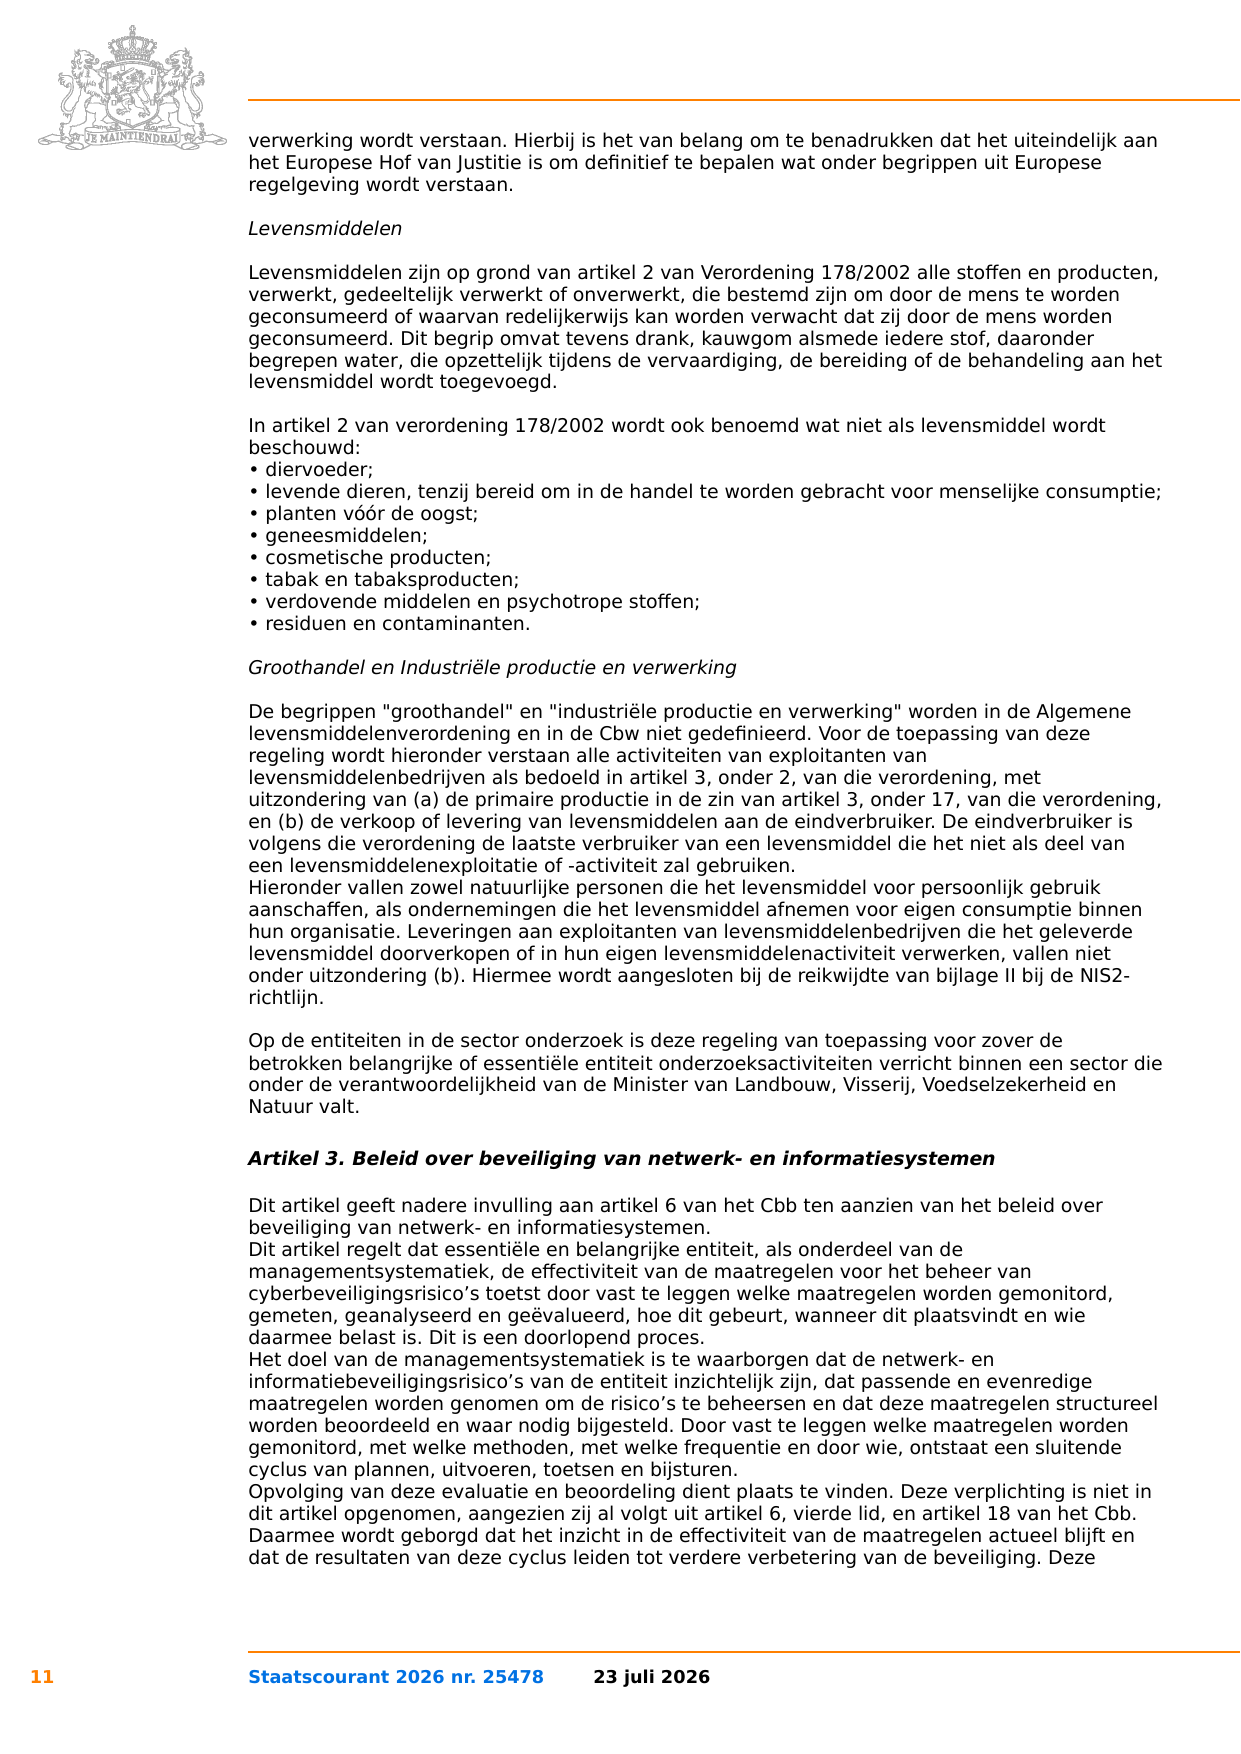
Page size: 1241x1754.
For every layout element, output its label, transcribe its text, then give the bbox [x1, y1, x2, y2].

text De begrippen "groothandel" en "industriële productie en verwerking" worden in de Algemene levensmiddelenverordening en in de Cbw niet gedefinieerd. Voor de toepassing van deze regeling wordt hieronder verstaan alle activiteiten van exploitanten van levensmiddelenbedrijven als bedoeld in artikel 3, onder 2, van die verordening, met uitzondering van (a) de primaire productie in de zin van artikel 3, onder 17, van die verordening, en (b) de verkoop of levering van levensmiddelen aan de eindverbruiker. De eindverbruiker is volgens die verordening de laatste verbruiker van een levensmiddel die het niet als deel van een levensmiddelenexploitatie of -activiteit zal gebruiken. [248, 701, 1163, 877]
text • diervoeder; [248, 459, 1163, 481]
text • verdovende middelen en psychotrope stoffen; [248, 591, 1163, 613]
text • planten vóór de oogst; [248, 503, 1163, 525]
text • cosmetische producten; [248, 547, 1163, 569]
subtitle Artikel 3. Beleid over beveiliging van netwerk- en informatiesystemen [248, 1148, 1163, 1170]
text Dit artikel regelt dat essentiële en belangrijke entiteit, als onderdeel van de managementsystematiek, de effectiviteit van de maatregelen voor het beheer van cyberbeveiligingsrisico’s toetst door vast te leggen welke maatregelen worden gemonitord, gemeten, geanalyseerd en geëvalueerd, hoe dit gebeurt, wanneer dit plaatsvindt en wie daarmee belast is. Dit is een doorlopend proces. [248, 1239, 1163, 1349]
subtitle Groothandel en Industriële productie en verwerking [248, 657, 1163, 679]
text verwerking wordt verstaan. Hierbij is het van belang om te benadrukken dat het uiteindelijk aan het Europese Hof van Justitie is om definitief te bepalen wat onder begrippen uit Europese regelgeving wordt verstaan. [248, 130, 1163, 196]
picture [38, 25, 227, 150]
text • residuen en contaminanten. [248, 613, 1163, 635]
text In artikel 2 van verordening 178/2002 wordt ook benoemd wat niet als levensmiddel wordt beschouwd: [248, 415, 1163, 459]
text Levensmiddelen zijn op grond van artikel 2 van Verordening 178/2002 alle stoffen en producten, verwerkt, gedeeltelijk verwerkt of onverwerkt, die bestemd zijn om door de mens te worden geconsumeerd of waarvan redelijkerwijs kan worden verwacht dat zij door de mens worden geconsumeerd. Dit begrip omvat tevens drank, kauwgom alsmede iedere stof, daaronder begrepen water, die opzettelijk tijdens de vervaardiging, de bereiding of de behandeling aan het levensmiddel wordt toegevoegd. [248, 262, 1163, 393]
subtitle Levensmiddelen [248, 218, 1163, 240]
text Op de entiteiten in de sector onderzoek is deze regeling van toepassing voor zover de betrokken belangrijke of essentiële entiteit onderzoeksactiviteiten verricht binnen een sector die onder de verantwoordelijkheid van de Minister van Landbouw, Visserij, Voedselzekerheid en Natuur valt. [248, 1030, 1163, 1118]
text • tabak en tabaksproducten; [248, 569, 1163, 591]
text Opvolging van deze evaluatie en beoordeling dient plaats te vinden. Deze verplichting is niet in dit artikel opgenomen, aangezien zij al volgt uit artikel 6, vierde lid, en artikel 18 van het Cbb. Daarmee wordt geborgd dat het inzicht in de effectiviteit van de maatregelen actueel blijft en dat de resultaten van deze cyclus leiden tot verdere verbetering van de beveiliging. Deze [248, 1481, 1163, 1569]
text Het doel van de managementsystematiek is te waarborgen dat de netwerk- en informatiebeveiligingsrisico’s van de entiteit inzichtelijk zijn, dat passende en evenredige maatregelen worden genomen om de risico’s te beheersen en dat deze maatregelen structureel worden beoordeeld en waar nodig bijgesteld. Door vast te leggen welke maatregelen worden gemonitord, met welke methoden, met welke frequentie en door wie, ontstaat een sluitende cyclus van plannen, uitvoeren, toetsen en bijsturen. [248, 1349, 1163, 1481]
text • levende dieren, tenzij bereid om in de handel te worden gebracht voor menselijke consumptie; [248, 481, 1163, 503]
text Hieronder vallen zowel natuurlijke personen die het levensmiddel voor persoonlijk gebruik aanschaffen, als ondernemingen die het levensmiddel afnemen voor eigen consumptie binnen hun organisatie. Leveringen aan exploitanten van levensmiddelenbedrijven die het geleverde levensmiddel doorverkopen of in hun eigen levensmiddelenactiviteit verwerken, vallen niet onder uitzondering (b). Hiermee wordt aangesloten bij de reikwijdte van bijlage II bij de NIS2- richtlijn. [248, 877, 1163, 1008]
text Dit artikel geeft nadere invulling aan artikel 6 van het Cbb ten aanzien van het beleid over beveiliging van netwerk- en informatiesystemen. [248, 1195, 1163, 1239]
text • geneesmiddelen; [248, 525, 1163, 547]
